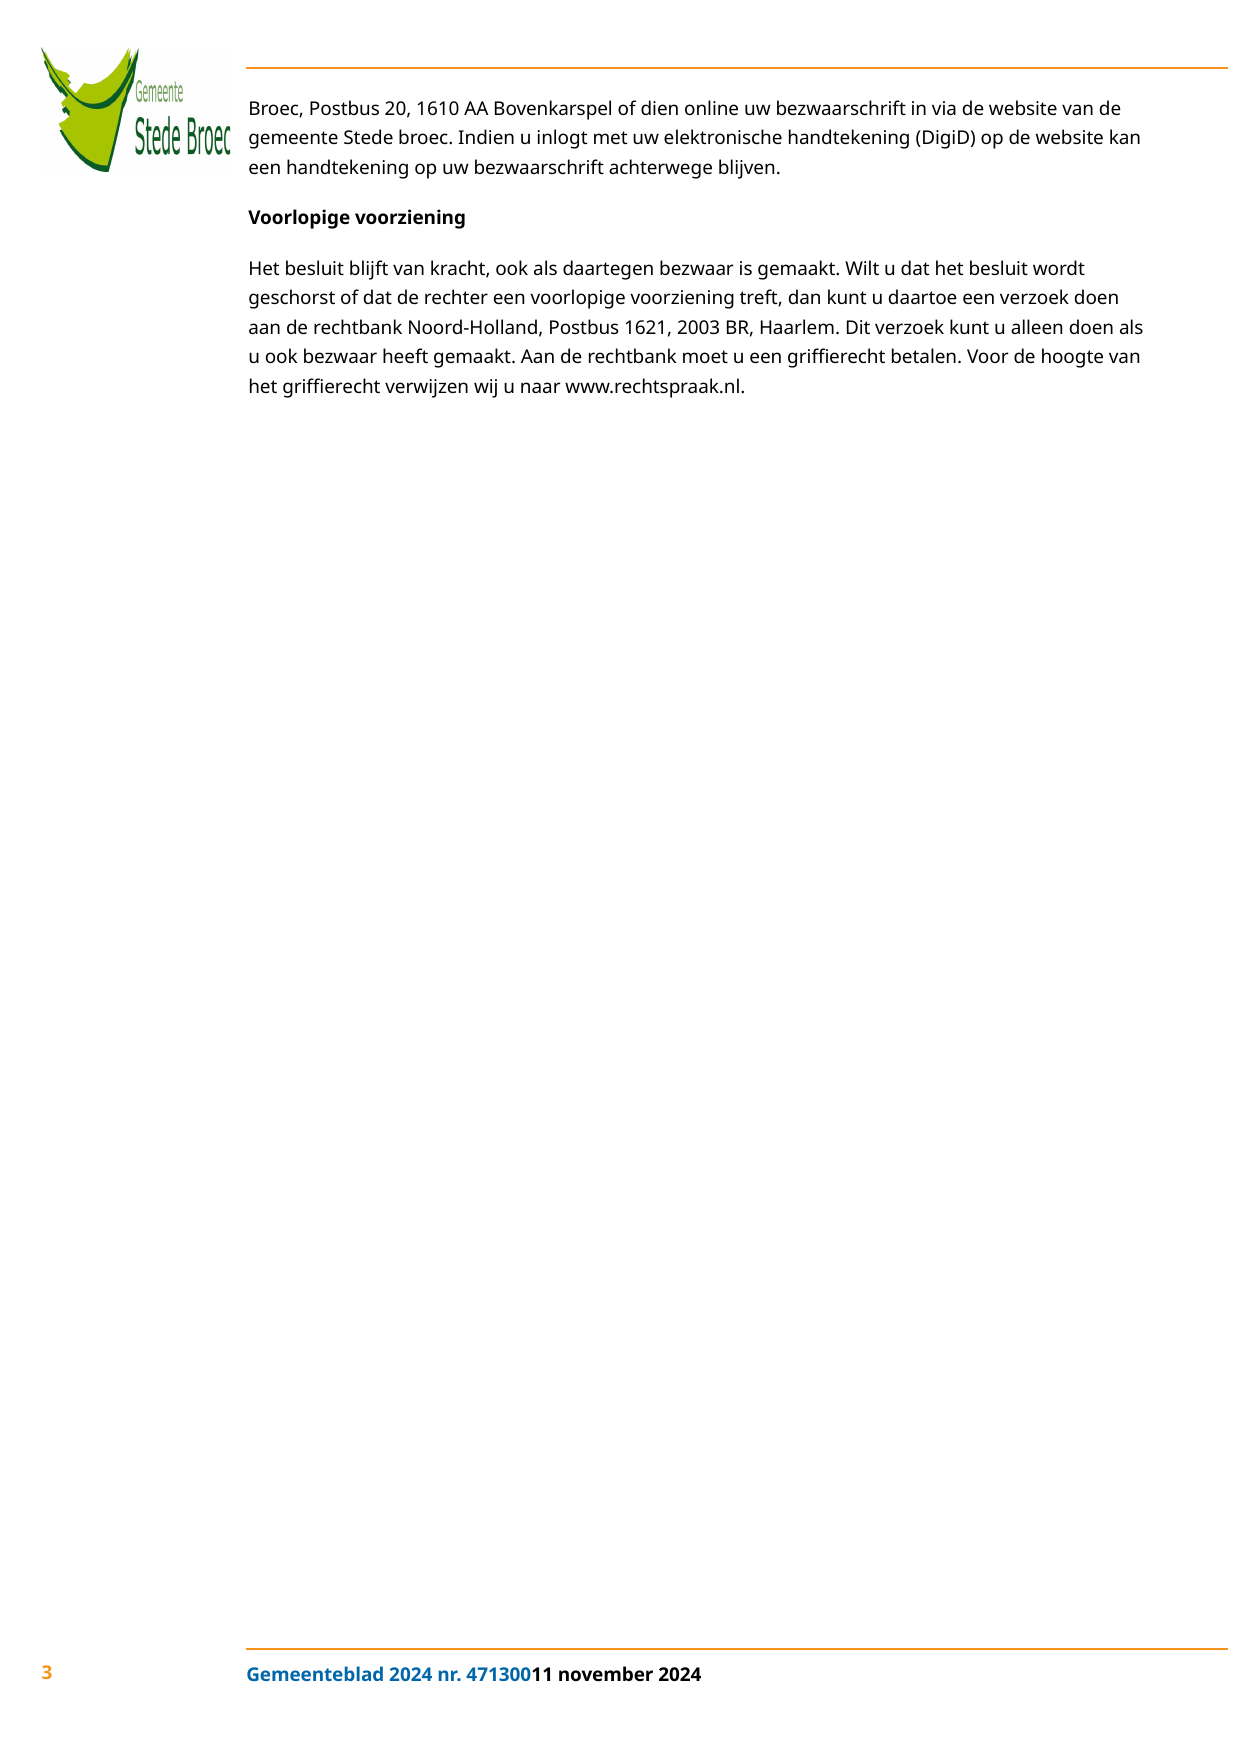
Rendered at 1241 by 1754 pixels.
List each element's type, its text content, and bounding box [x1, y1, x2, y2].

text Broec, Postbus 20, 1610 AA Bovenkarspel of dien online uw bezwaarschrift in via de website van de gemeente Stede broec. Indien u inlogt met uw elektronische handtekening (DigiD) op de website kan een handtekening op uw bezwaarschrift achterwege blijven. [248, 95, 1152, 180]
picture [41, 47, 231, 172]
text Voorlopige voorziening [248, 204, 1152, 230]
text Het besluit blijft van kracht, ook als daartegen bezwaar is gemaakt. Wilt u dat het besluit wordt geschorst of dat de rechter een voorlopige voorziening treft, dan kunt u daartoe een verzoek doen aan de rechtbank Noord-Holland, Postbus 1621, 2003 BR, Haarlem. Dit verzoek kunt u alleen doen als u ook bezwaar heeft gemaakt. Aan de rechtbank moet u een griffierecht betalen. Voor de hoogte van het griffierecht verwijzen wij u naar www.rechtspraak.nl. [248, 255, 1152, 399]
